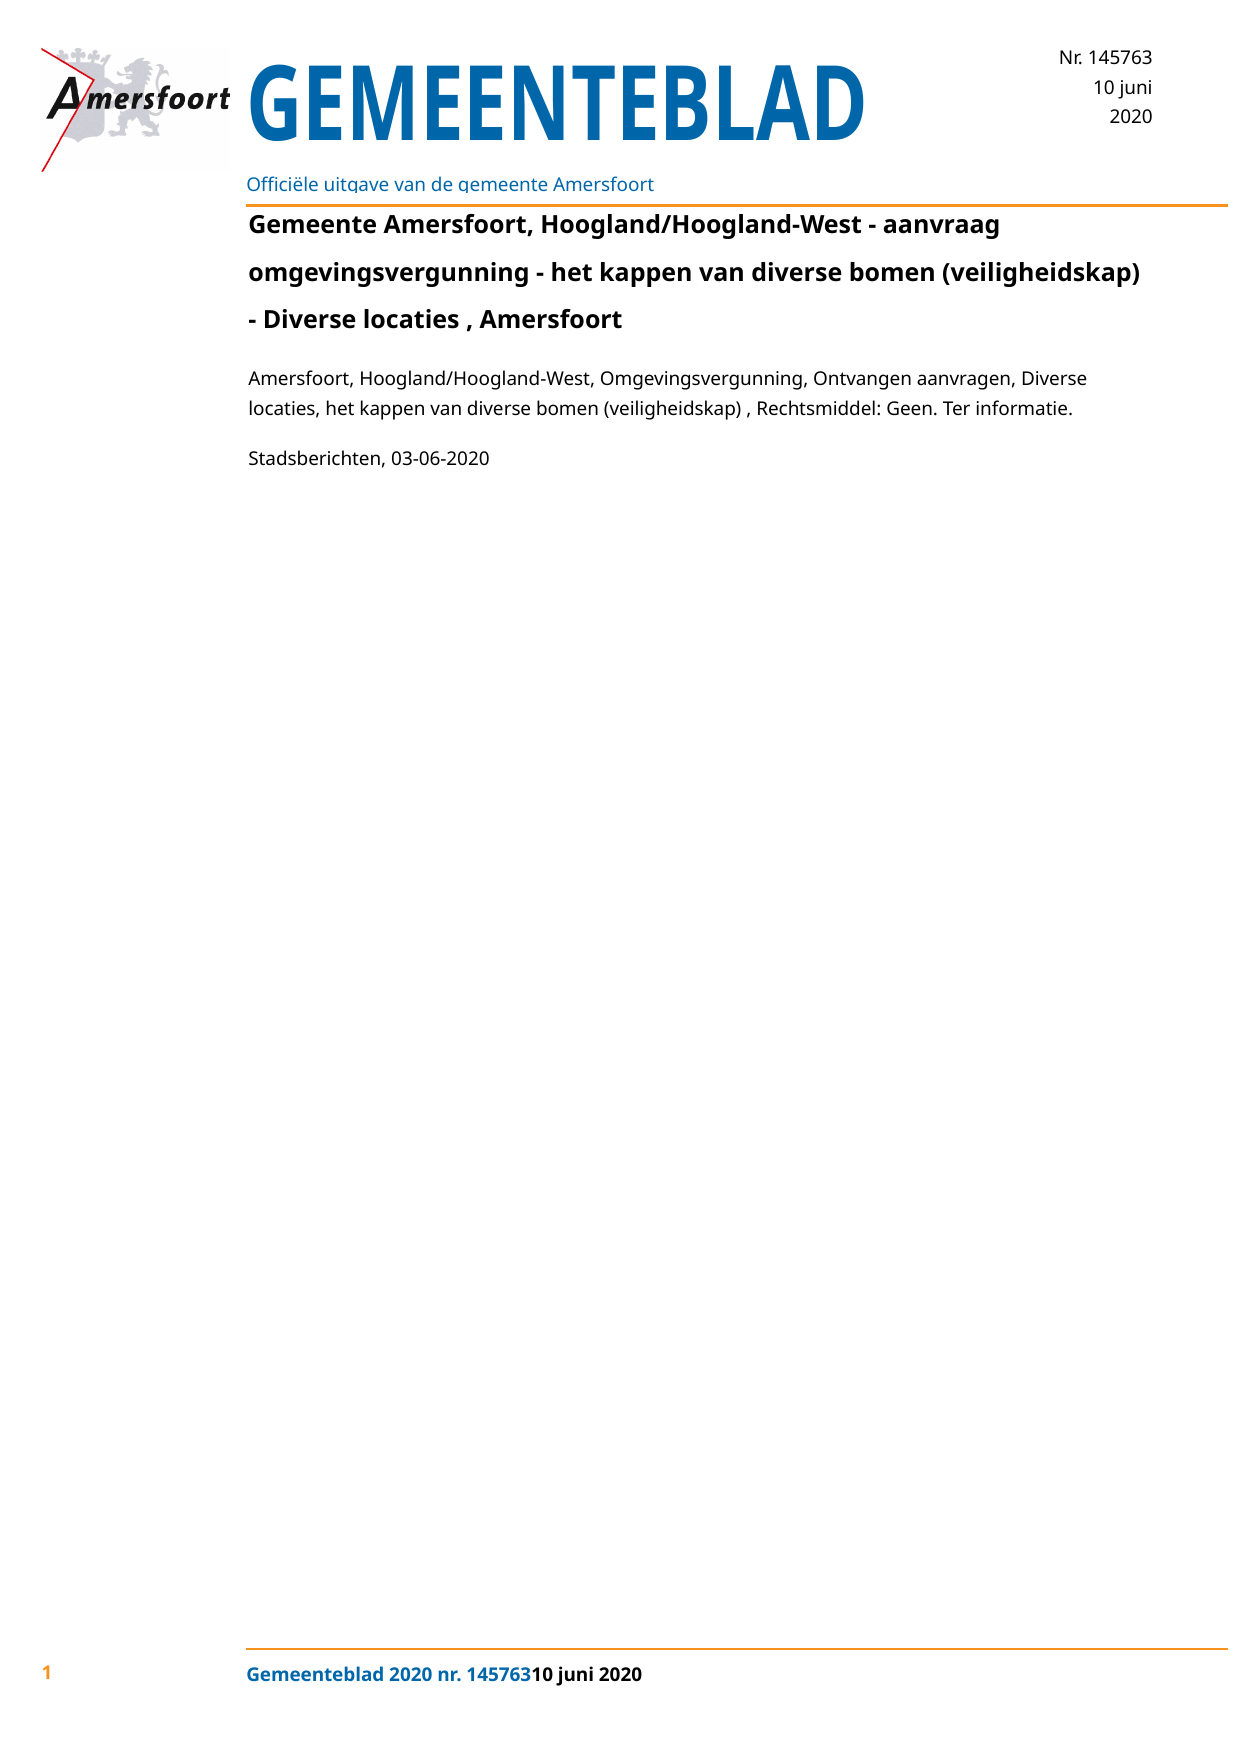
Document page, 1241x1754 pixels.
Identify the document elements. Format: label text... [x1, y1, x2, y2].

picture [41, 47, 231, 172]
text Gemeente Amersfoort, Hoogland/Hoogland-West - aanvraag omgevingsvergunning - het kappen van diverse bomen (veiligheidskap) - Diverse locaties , Amersfoort [248, 207, 1152, 336]
text Stadsberichten, 03-06-2020 [248, 446, 1152, 471]
text Amersfoort, Hoogland/Hoogland-West, Omgevingsvergunning, Ontvangen aanvragen, Diverse locaties, het kappen van diverse bomen (veiligheidskap) , Rechtsmiddel: Geen. Ter informatie. [248, 366, 1152, 421]
